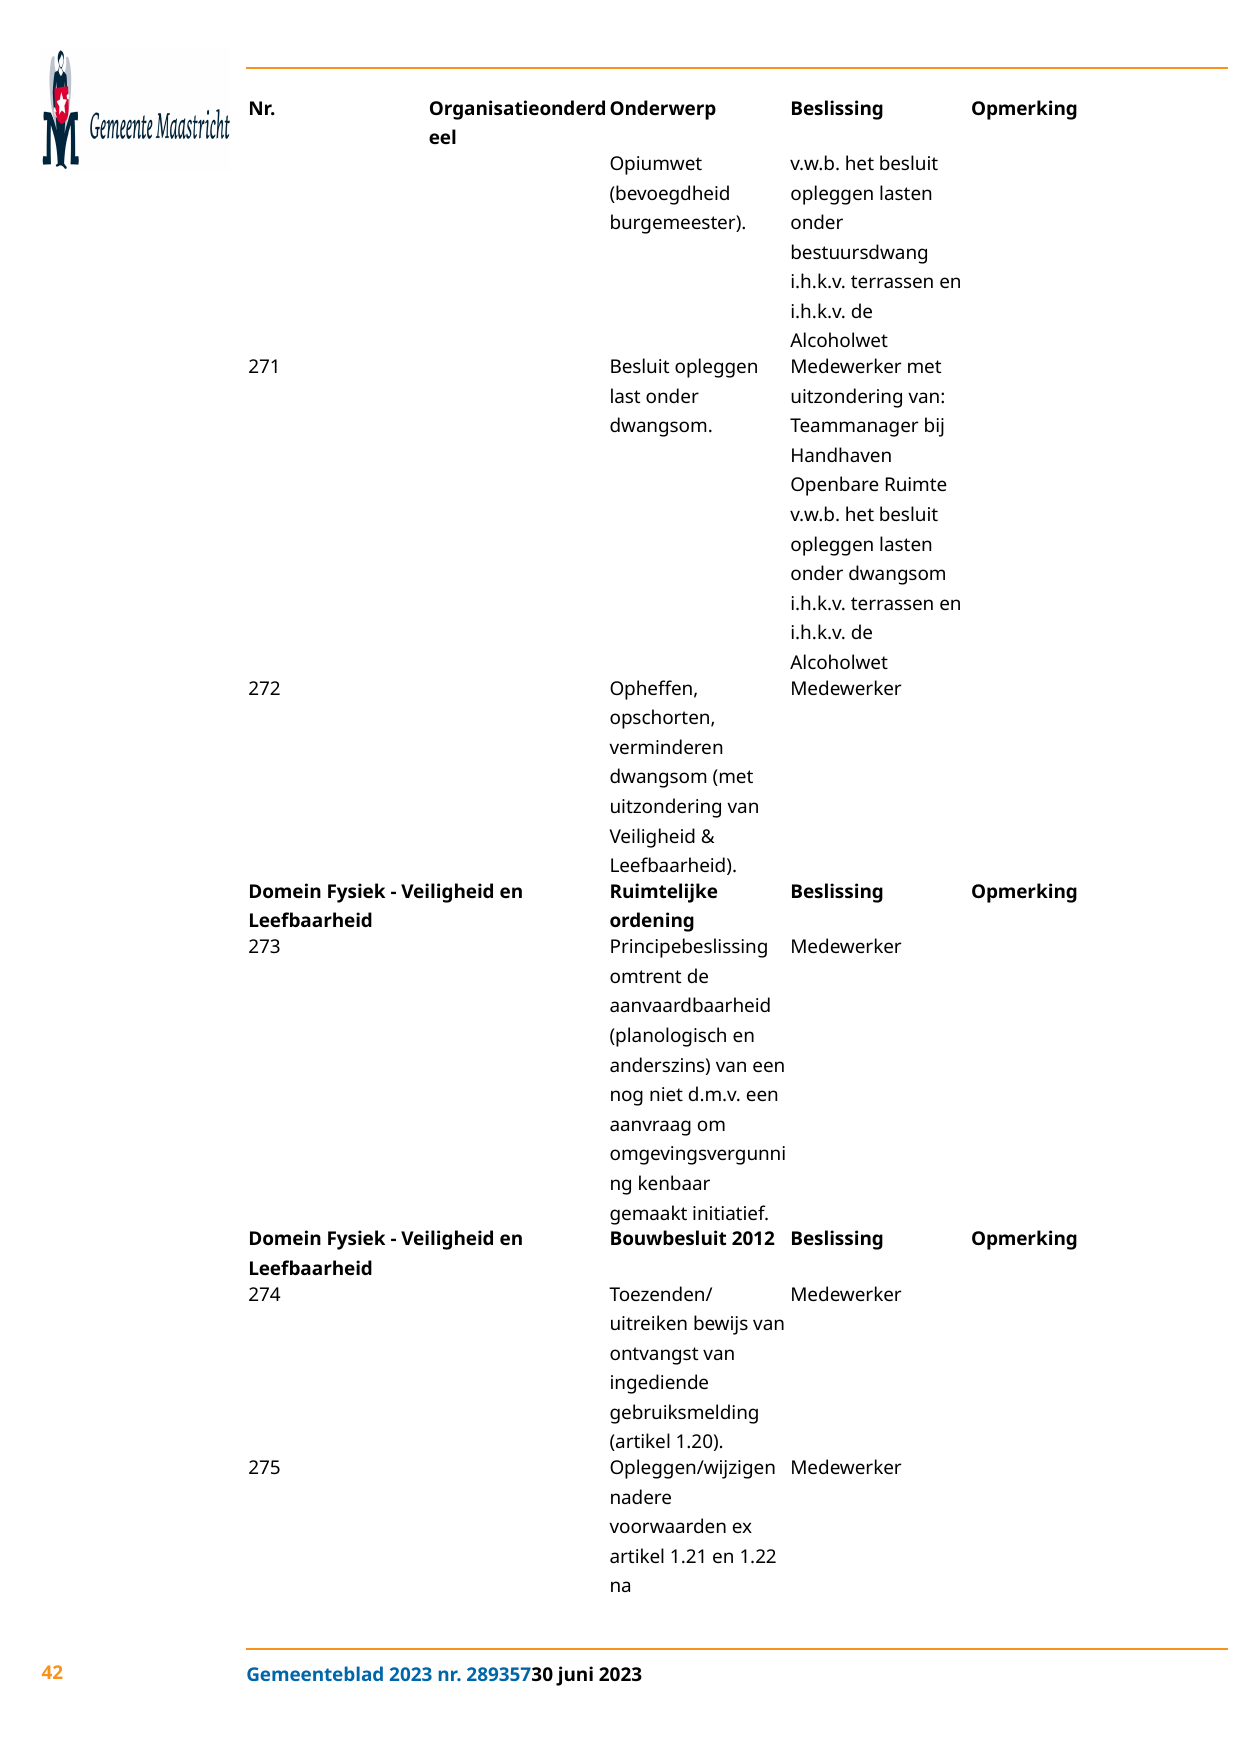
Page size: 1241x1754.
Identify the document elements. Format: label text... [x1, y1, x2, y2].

table_cell [971, 675, 1152, 878]
table_cell v.w.b. het besluit opleggen lasten onder bestuursdwang i.h.k.v. terrassen en i.h.k.v. de Alcoholwet [790, 150, 971, 353]
table_header Onderwerp [609, 95, 790, 150]
table_cell [429, 675, 609, 878]
table_cell Medewerker [790, 934, 971, 1225]
table_cell Beslissing [790, 1225, 971, 1281]
table_cell Opleggen/wijzigen nadere voorwaarden ex artikel 1.21 en 1.22 na [609, 1454, 790, 1598]
table_cell 273 [248, 934, 429, 1225]
table_cell [248, 150, 429, 353]
table_cell Opmerking [971, 878, 1152, 933]
table_cell Ruimtelijke ordening [609, 878, 790, 933]
table_cell Medewerker [790, 1454, 971, 1598]
table_cell [429, 150, 609, 353]
table_cell Medewerker met uitzondering van: Teammanager bij Handhaven Openbare Ruimte v.w.b. het besluit opleggen lasten onder dwangsom i.h.k.v. terrassen en i.h.k.v. de Alcoholwet [790, 353, 971, 675]
table_cell [429, 1454, 609, 1598]
table_header Opmerking [971, 95, 1152, 150]
table_header Beslissing [790, 95, 971, 150]
table_cell 271 [248, 353, 429, 675]
table_cell Toezenden/uitreiken bewijs van ontvangst van ingediende gebruiksmelding (artikel 1.20). [609, 1281, 790, 1454]
table_cell [971, 353, 1152, 675]
table_cell [429, 1281, 609, 1454]
table_cell [971, 1454, 1152, 1598]
table_cell [429, 353, 609, 675]
table_cell Medewerker [790, 675, 971, 878]
table_header Organisatieonderdeel [429, 95, 609, 150]
table_cell 272 [248, 675, 429, 878]
table_cell [971, 1281, 1152, 1454]
table_cell Opmerking [971, 1225, 1152, 1281]
table_cell Domein Fysiek - Veiligheid en Leefbaarheid [248, 878, 609, 933]
table_cell Besluit opleggen last onder dwangsom. [609, 353, 790, 675]
table_cell [971, 150, 1152, 353]
table_cell Domein Fysiek - Veiligheid en Leefbaarheid [248, 1225, 609, 1281]
table_cell Bouwbesluit 2012 [609, 1225, 790, 1281]
table_header Nr. [248, 95, 429, 150]
table_cell Opheffen, opschorten, verminderen dwangsom (met uitzondering van Veiligheid & Leefbaarheid). [609, 675, 790, 878]
table_cell 274 [248, 1281, 429, 1454]
table_cell [429, 934, 609, 1225]
table_cell 275 [248, 1454, 429, 1598]
table_cell Beslissing [790, 878, 971, 933]
picture [41, 47, 231, 172]
table_cell Medewerker [790, 1281, 971, 1454]
table_cell Principebeslissing omtrent de aanvaardbaarheid (planologisch en anderszins) van een nog niet d.m.v. een aanvraag om omgevingsvergunning kenbaar gemaakt initiatief. [609, 934, 790, 1225]
table_cell Opiumwet (bevoegdheid burgemeester). [609, 150, 790, 353]
table_cell [971, 934, 1152, 1225]
